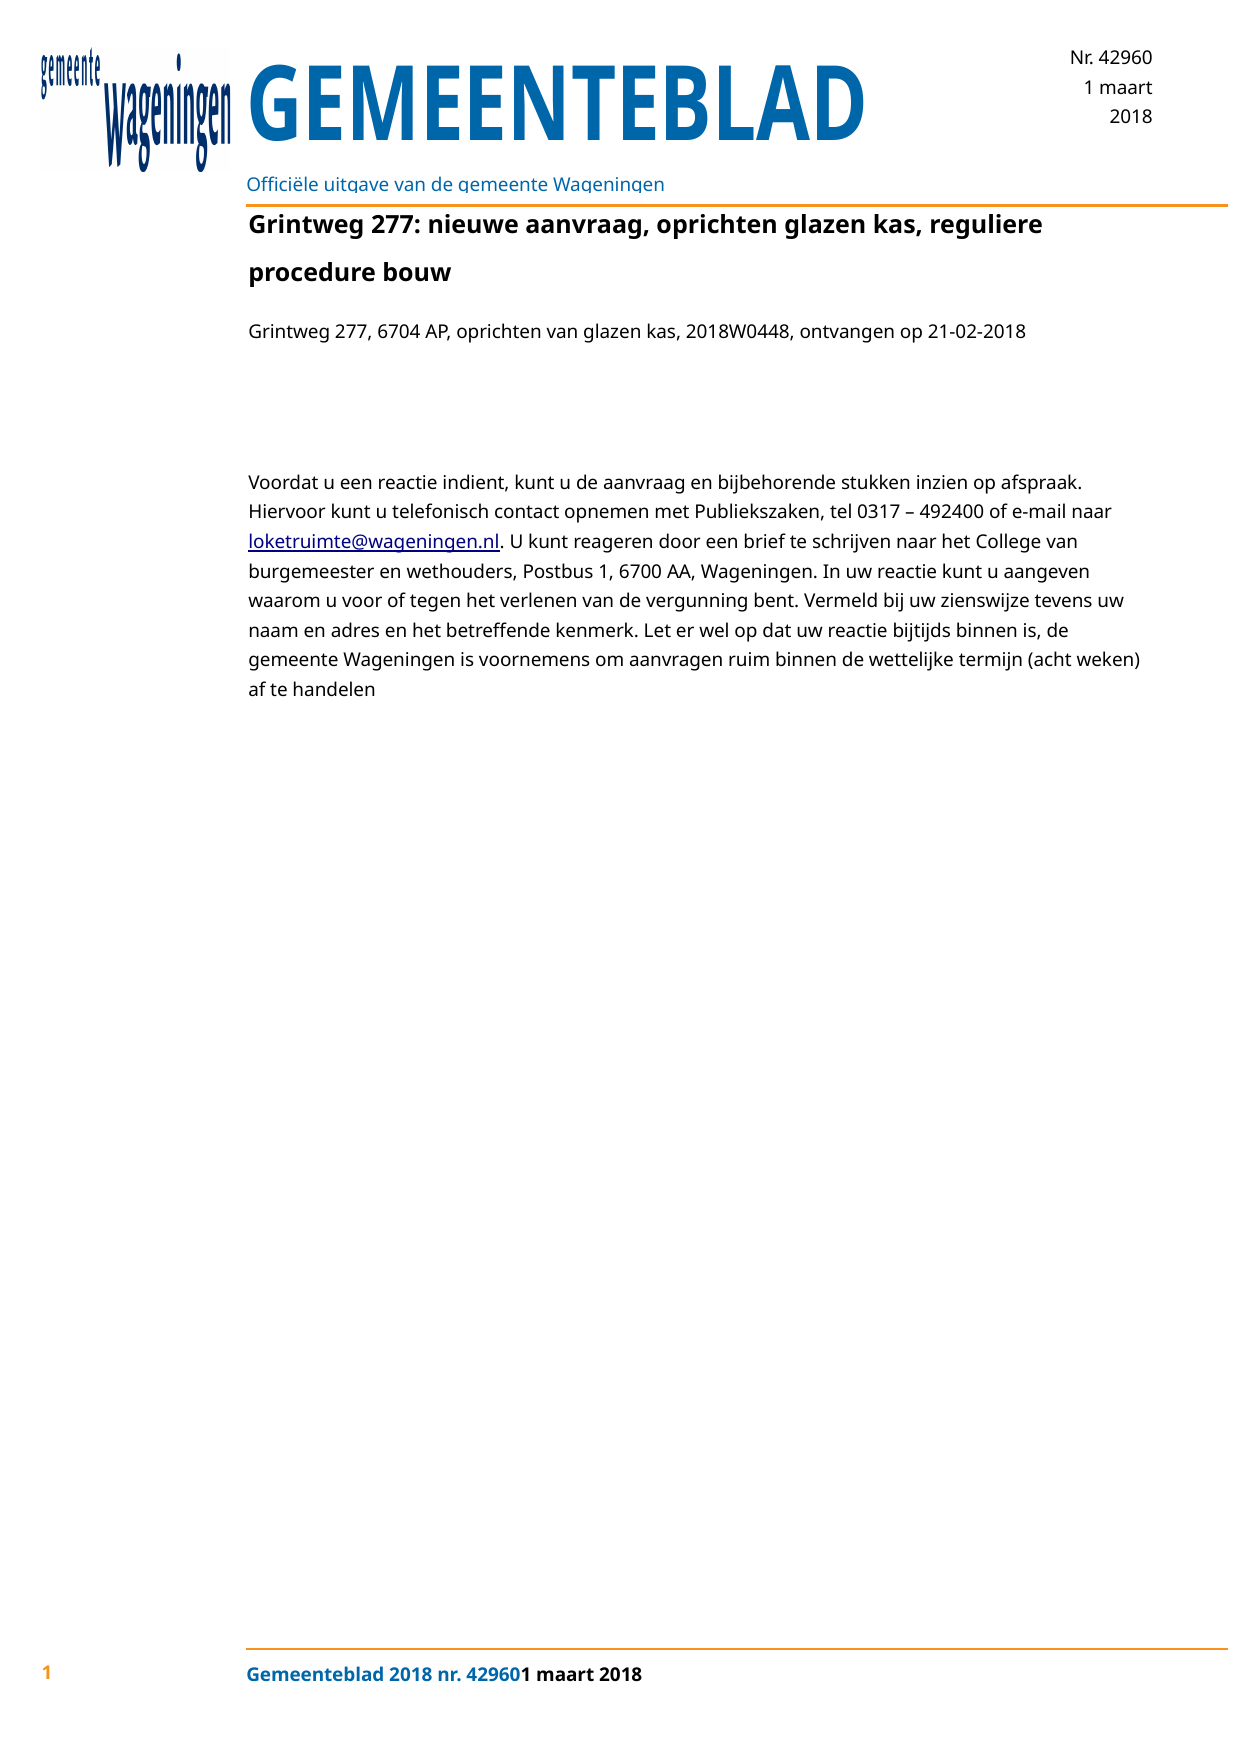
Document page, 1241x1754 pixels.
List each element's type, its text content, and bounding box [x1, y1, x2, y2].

text Voordat u een reactie indient, kunt u de aanvraag en bijbehorende stukken inzien op afspraak. Hiervoor kunt u telefonisch contact opnemen met Publiekszaken, tel 0317 – 492400 of e-mail naar loketruimte@wageningen.nl. U kunt reageren door een brief te schrijven naar het College van burgemeester en wethouders, Postbus 1, 6700 AA, Wageningen. In uw reactie kunt u aangeven waarom u voor of tegen het verlenen van de vergunning bent. Vermeld bij uw zienswijze tevens uw naam en adres en het betreffende kenmerk. Let er wel op dat uw reactie bijtijds binnen is, de gemeente Wageningen is voornemens om aanvragen ruim binnen de wettelijke termijn (acht weken) af te handelen [248, 469, 1152, 702]
picture [41, 47, 231, 172]
text Grintweg 277: nieuwe aanvraag, oprichten glazen kas, reguliere procedure bouw [248, 207, 1152, 288]
text Grintweg 277, 6704 AP, oprichten van glazen kas, 2018W0448, ontvangen op 21-02-2018 [248, 318, 1152, 344]
